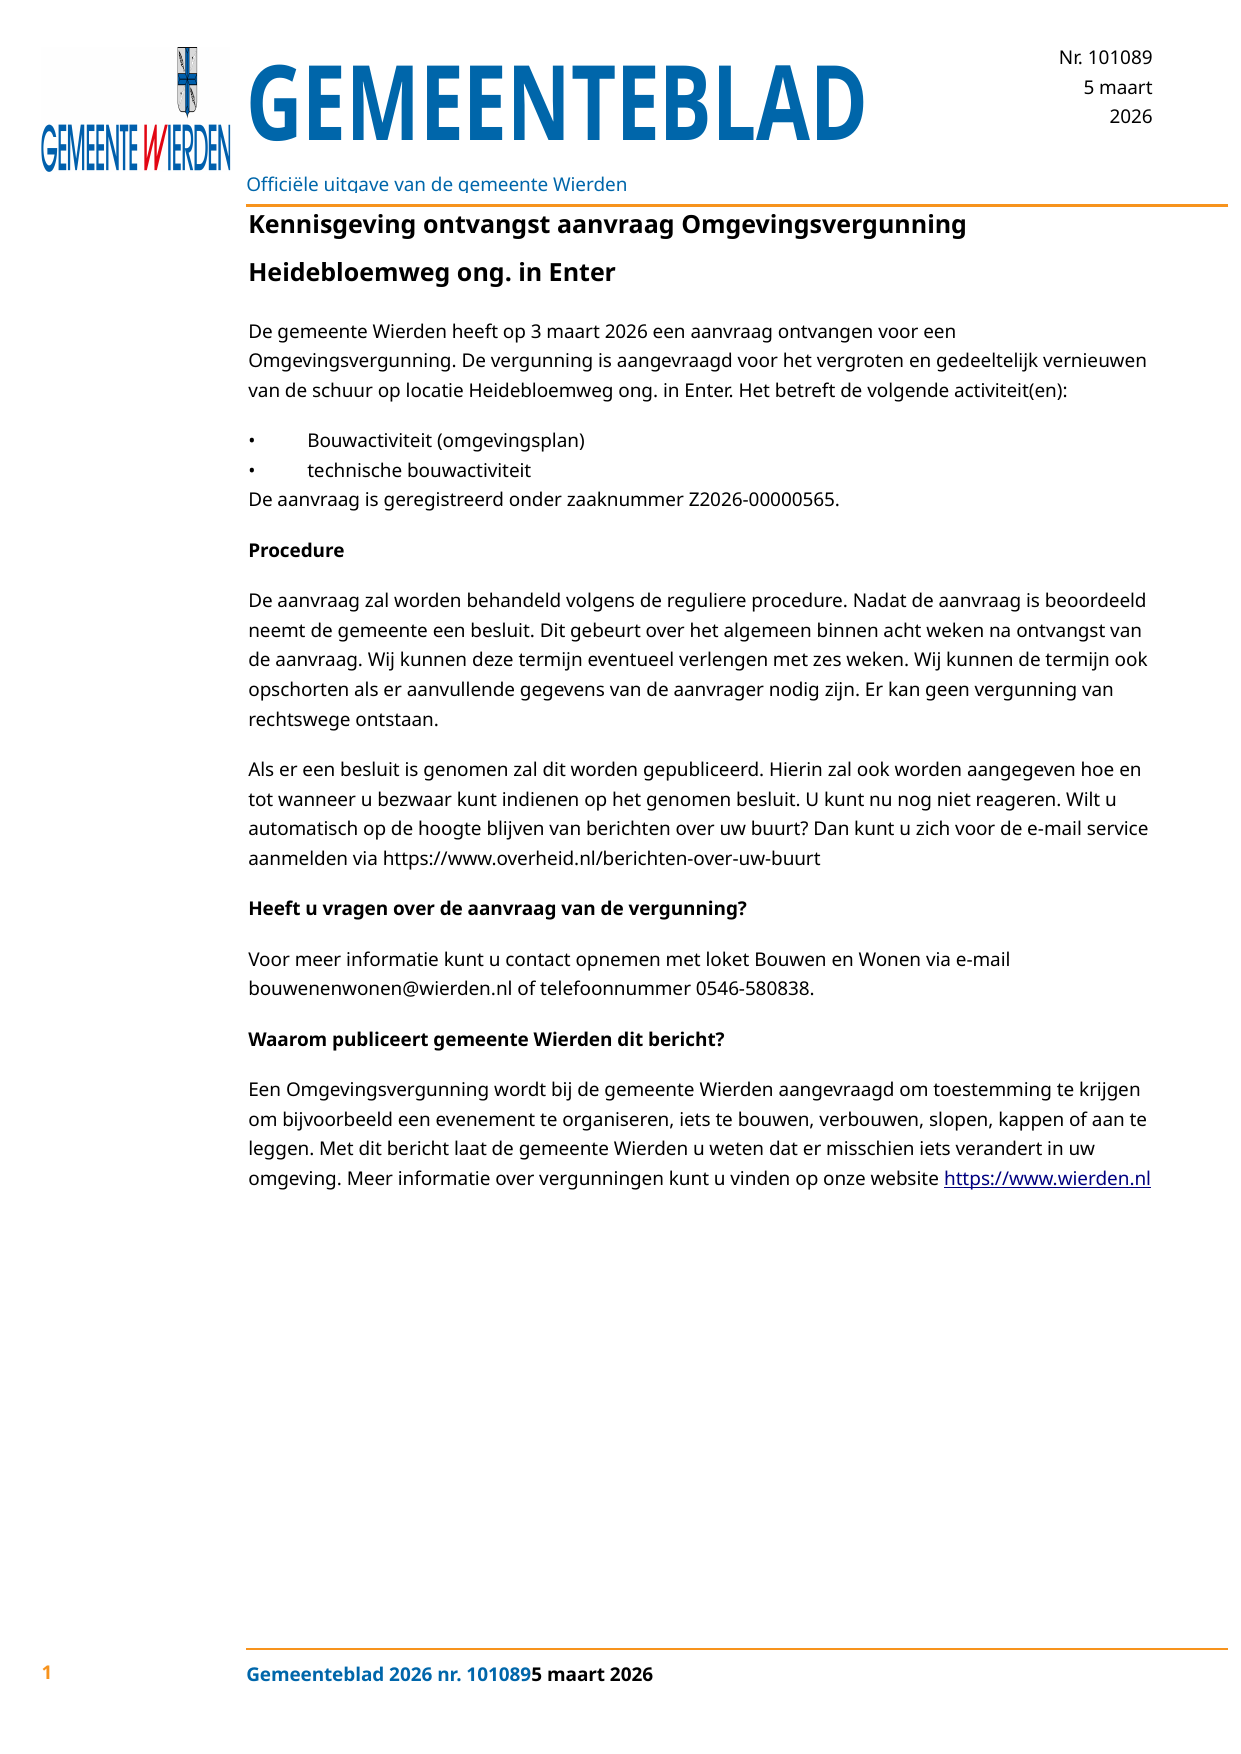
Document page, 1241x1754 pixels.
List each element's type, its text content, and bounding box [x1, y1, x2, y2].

text Voor meer informatie kunt u contact opnemen met loket Bouwen en Wonen via e-mail bouwenenwonen@wierden.nl of telefoonnummer 0546-580838. [248, 946, 1152, 1001]
text De gemeente Wierden heeft op 3 maart 2026 een aanvraag ontvangen voor een Omgevingsvergunning. De vergunning is aangevraagd voor het vergroten en gedeeltelijk vernieuwen van de schuur op locatie Heidebloemweg ong. in Enter. Het betreft de volgende activiteit(en): [248, 318, 1152, 403]
text Als er een besluit is genomen zal dit worden gepubliceerd. Hierin zal ook worden aangegeven hoe en tot wanneer u bezwaar kunt indienen op het genomen besluit. U kunt nu nog niet reageren. Wilt u automatisch op de hoogte blijven van berichten over uw buurt? Dan kunt u zich voor de e-mail service aanmelden via https://www.overheid.nl/berichten-over-uw-buurt [248, 756, 1152, 871]
text Heeft u vragen over de aanvraag van de vergunning? [248, 895, 1152, 921]
picture [41, 47, 231, 172]
text Kennisgeving ontvangst aanvraag Omgevingsvergunning Heidebloemweg ong. in Enter [248, 207, 1152, 288]
text Procedure [248, 537, 1152, 563]
text De aanvraag zal worden behandeld volgens de reguliere procedure. Nadat de aanvraag is beoordeeld neemt de gemeente een besluit. Dit gebeurt over het algemeen binnen acht weken na ontvangst van de aanvraag. Wij kunnen deze termijn eventueel verlengen met zes weken. Wij kunnen de termijn ook opschorten als er aanvullende gegevens van de aanvrager nodig zijn. Er kan geen vergunning van rechtswege ontstaan. [248, 587, 1152, 732]
list Bouwactiviteit (omgevingsplan) [248, 427, 1152, 453]
text Een Omgevingsvergunning wordt bij de gemeente Wierden aangevraagd om toestemming te krijgen om bijvoorbeeld een evenement te organiseren, iets te bouwen, verbouwen, slopen, kappen of aan te leggen. Met dit bericht laat de gemeente Wierden u weten dat er misschien iets verandert in uw omgeving. Meer informatie over vergunningen kunt u vinden op onze website https://www.wierden.nl [248, 1076, 1152, 1191]
text Waarom publiceert gemeente Wierden dit bericht? [248, 1026, 1152, 1052]
list technische bouwactiviteit [248, 457, 1152, 483]
text De aanvraag is geregistreerd onder zaaknummer Z2026-00000565. [248, 487, 1152, 512]
